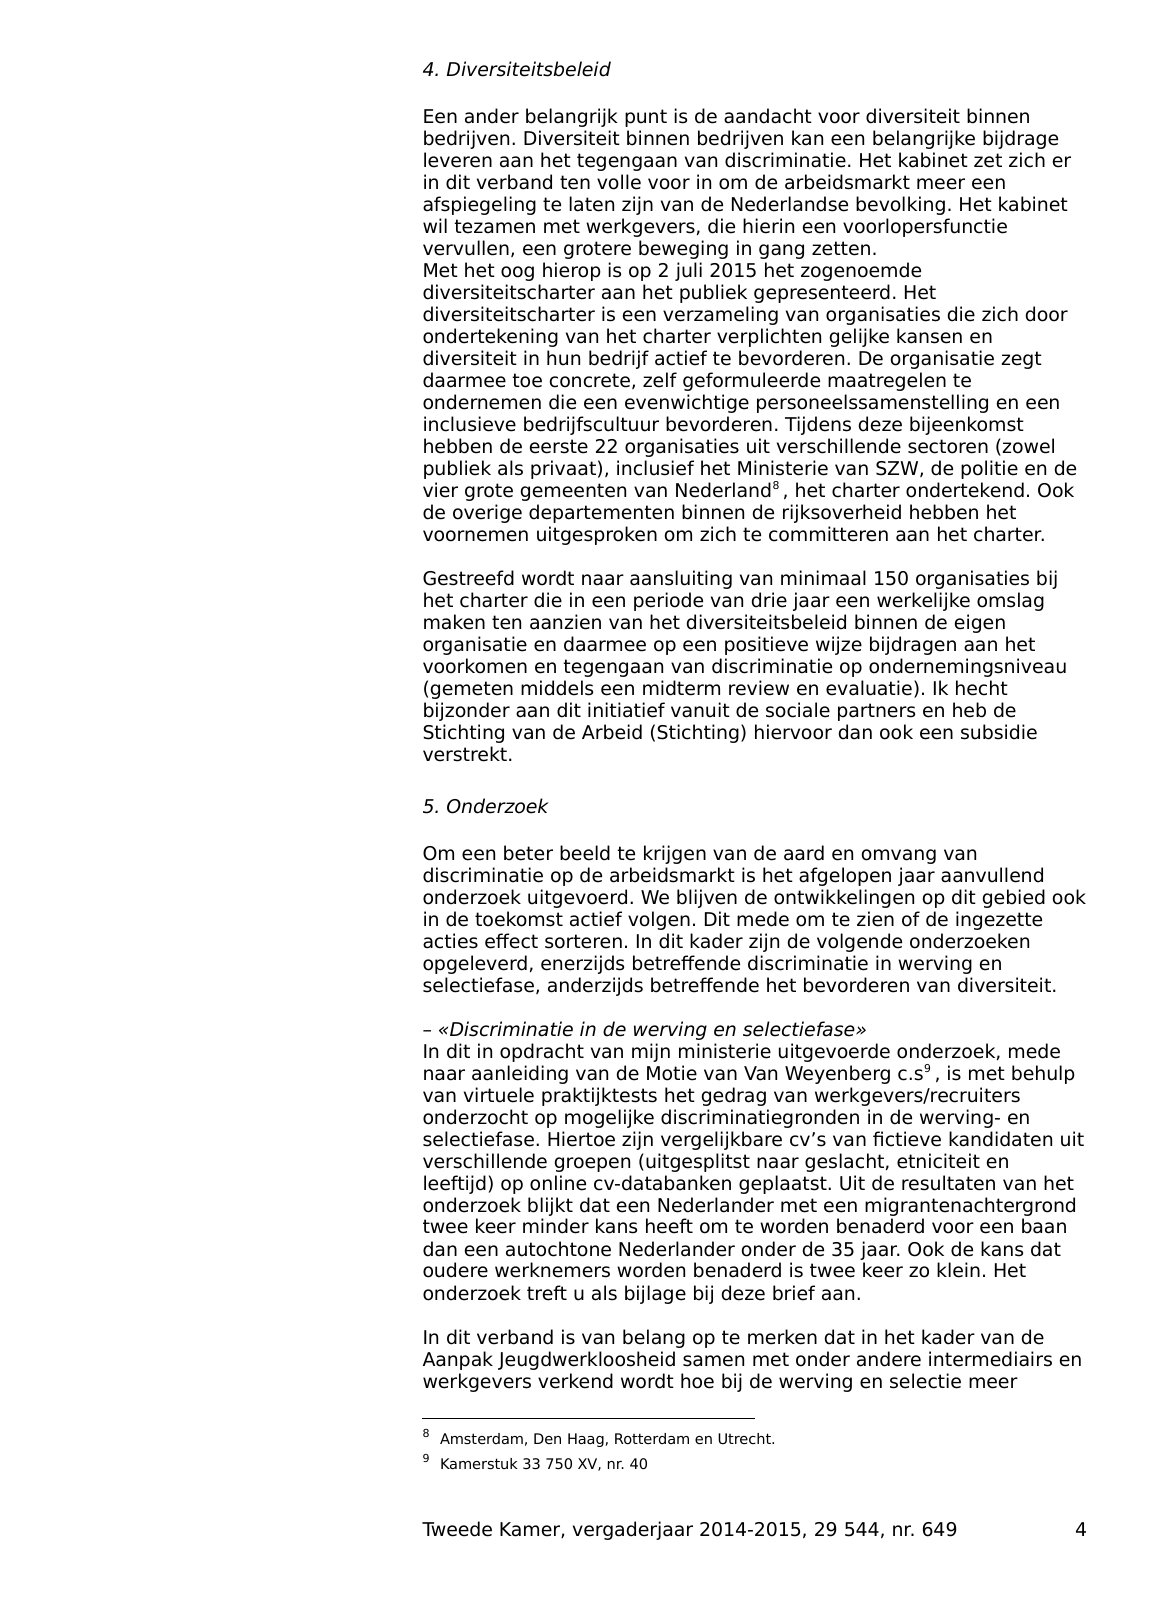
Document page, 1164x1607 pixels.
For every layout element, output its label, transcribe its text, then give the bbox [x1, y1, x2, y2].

text Amsterdam, Den Haag, Rotterdam en Utrecht. [422, 1427, 1087, 1449]
text Om een beter beeld te krijgen van de aard en omvang van discriminatie op de arbeidsmarkt is het afgelopen jaar aanvullend onderzoek uitgevoerd. We blijven de ontwikkelingen op dit gebied ook in de toekomst actief volgen. Dit mede om te zien of de ingezette acties effect sorteren. In dit kader zijn de volgende onderzoeken opgeleverd, enerzijds betreffende discriminatie in werving en selectiefase, anderzijds betreffende het bevorderen van diversiteit. [422, 843, 1087, 996]
text In dit in opdracht van mijn ministerie uitgevoerde onderzoek, mede naar aanleiding van de Motie van Van Weyenberg c.s, is met behulp van virtuele praktijktests het gedrag van werkgevers/recruiters onderzocht op mogelijke discriminatiegronden in de werving- en selectiefase. Hiertoe zijn vergelijkbare cv’s van fictieve kandidaten uit verschillende groepen (uitgesplitst naar geslacht, etniciteit en leeftijd) op online cv-databanken geplaatst. Uit de resultaten van het onderzoek blijkt dat een Nederlander met een migrantenachtergrond twee keer minder kans heeft om te worden benaderd voor een baan dan een autochtone Nederlander onder de 35 jaar. Ook de kans dat oudere werknemers worden benaderd is twee keer zo klein. Het onderzoek treft u als bijlage bij deze brief aan. [422, 1041, 1087, 1304]
text Kamerstuk 33 750 XV, nr. 40 [422, 1452, 1087, 1474]
text Met het oog hierop is op 2 juli 2015 het zogenoemde diversiteitscharter aan het publiek gepresenteerd. Het diversiteitscharter is een verzameling van organisaties die zich door ondertekening van het charter verplichten gelijke kansen en diversiteit in hun bedrijf actief te bevorderen. De organisatie zegt daarmee toe concrete, zelf geformuleerde maatregelen te ondernemen die een evenwichtige personeelssamenstelling en een inclusieve bedrijfscultuur bevorderen. Tijdens deze bijeenkomst hebben de eerste 22 organisaties uit verschillende sectoren (zowel publiek als privaat), inclusief het Ministerie van SZW, de politie en de vier grote gemeenten van Nederland, het charter ondertekend. Ook de overige departementen binnen de rijksoverheid hebben het voornemen uitgesproken om zich te committeren aan het charter. [422, 260, 1087, 546]
text Gestreefd wordt naar aansluiting van minimaal 150 organisaties bij het charter die in een periode van drie jaar een werkelijke omslag maken ten aanzien van het diversiteitsbeleid binnen de eigen organisatie en daarmee op een positieve wijze bijdragen aan het voorkomen en tegengaan van discriminatie op ondernemingsniveau (gemeten middels een midterm review en evaluatie). Ik hecht bijzonder aan dit initiatief vanuit de sociale partners en heb de Stichting van de Arbeid (Stichting) hiervoor dan ook een subsidie verstrekt. [422, 568, 1087, 766]
text Een ander belangrijk punt is de aandacht voor diversiteit binnen bedrijven. Diversiteit binnen bedrijven kan een belangrijke bijdrage leveren aan het tegengaan van discriminatie. Het kabinet zet zich er in dit verband ten volle voor in om de arbeidsmarkt meer een afspiegeling te laten zijn van de Nederlandse bevolking. Het kabinet wil tezamen met werkgevers, die hierin een voorlopersfunctie vervullen, een grotere beweging in gang zetten. [422, 106, 1087, 260]
subtitle 5. Onderzoek [422, 796, 1087, 818]
text In dit verband is van belang op te merken dat in het kader van de Aanpak Jeugdwerkloosheid samen met onder andere intermediairs en werkgevers verkend wordt hoe bij de werving en selectie meer [422, 1327, 1087, 1392]
subtitle 4. Diversiteitsbeleid [422, 59, 1087, 81]
text – «Discriminatie in de werving en selectiefase» [422, 1019, 1087, 1041]
